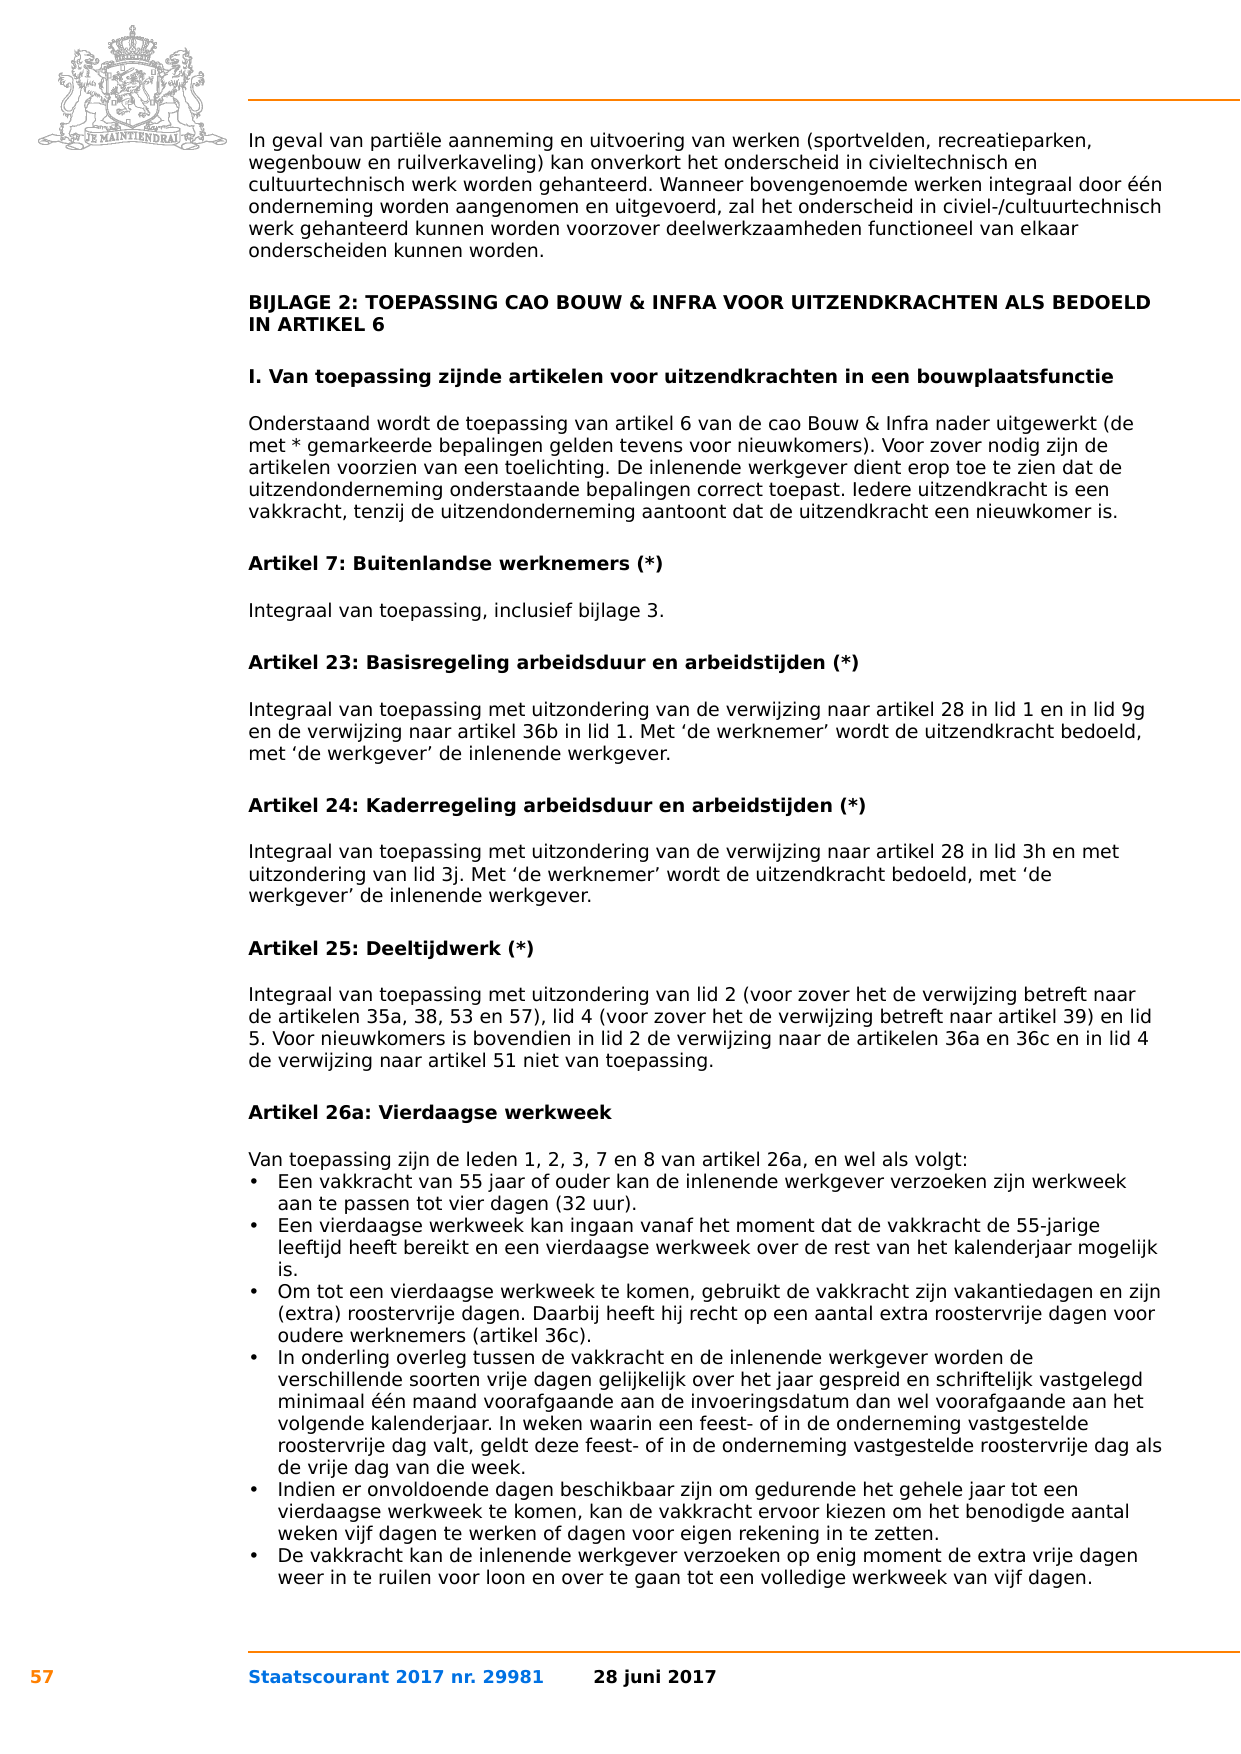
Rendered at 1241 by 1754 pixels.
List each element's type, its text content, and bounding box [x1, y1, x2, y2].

text • Om tot een vierdaagse werkweek te komen, gebruikt de vakkracht zijn vakantiedagen en zijn (extra) roostervrije dagen. Daarbij heeft hij recht op een aantal extra roostervrije dagen voor oudere werknemers (artikel 36c). [248, 1281, 1163, 1347]
subtitle Artikel 25: Deeltijdwerk (*) [248, 937, 1163, 959]
subtitle Artikel 7: Buitenlandse werknemers (*) [248, 553, 1163, 574]
text Onderstaand wordt de toepassing van artikel 6 van de cao Bouw & Infra nader uitgewerkt (de met * gemarkeerde bepalingen gelden tevens voor nieuwkomers). Voor zover nodig zijn de artikelen voorzien van een toelichting. De inlenende werkgever dient erop toe te zien dat de uitzendonderneming onderstaande bepalingen correct toepast. Iedere uitzendkracht is een vakkracht, tenzij de uitzendonderneming aantoont dat de uitzendkracht een nieuwkomer is. [248, 413, 1163, 523]
subtitle Artikel 23: Basisregeling arbeidsduur en arbeidstijden (*) [248, 652, 1163, 673]
subtitle Artikel 24: Kaderregeling arbeidsduur en arbeidstijden (*) [248, 794, 1163, 816]
picture [38, 25, 227, 150]
text Integraal van toepassing, inclusief bijlage 3. [248, 599, 1163, 622]
text Integraal van toepassing met uitzondering van lid 2 (voor zover het de verwijzing betreft naar de artikelen 35a, 38, 53 en 57), lid 4 (voor zover het de verwijzing betreft naar artikel 39) en lid 5. Voor nieuwkomers is bovendien in lid 2 de verwijzing naar de artikelen 36a en 36c en in lid 4 de verwijzing naar artikel 51 niet van toepassing. [248, 984, 1163, 1072]
text • Een vakkracht van 55 jaar of ouder kan de inlenende werkgever verzoeken zijn werkweek aan te passen tot vier dagen (32 uur). [248, 1171, 1163, 1215]
subtitle Artikel 26a: Vierdaagse werkweek [248, 1102, 1163, 1124]
text • In onderling overleg tussen de vakkracht en de inlenende werkgever worden de verschillende soorten vrije dagen gelijkelijk over het jaar gespreid en schriftelijk vastgelegd minimaal één maand voorafgaande aan de invoeringsdatum dan wel voorafgaande aan het volgende kalenderjaar. In weken waarin een feest- of in de onderneming vastgestelde roostervrije dag valt, geldt deze feest- of in de onderneming vastgestelde roostervrije dag als de vrije dag van die week. [248, 1347, 1163, 1479]
text • De vakkracht kan de inlenende werkgever verzoeken op enig moment de extra vrije dagen weer in te ruilen voor loon en over te gaan tot een volledige werkweek van vijf dagen. [248, 1545, 1163, 1589]
text Van toepassing zijn de leden 1, 2, 3, 7 en 8 van artikel 26a, en wel als volgt: [248, 1149, 1163, 1171]
subtitle BIJLAGE 2: TOEPASSING CAO BOUW & INFRA VOOR UITZENDKRACHTEN ALS BEDOELD IN ARTIKEL 6 [248, 292, 1163, 336]
text Integraal van toepassing met uitzondering van de verwijzing naar artikel 28 in lid 1 en in lid 9g en de verwijzing naar artikel 36b in lid 1. Met ‘de werknemer’ wordt de uitzendkracht bedoeld, met ‘de werkgever’ de inlenende werkgever. [248, 698, 1163, 764]
text • Indien er onvoldoende dagen beschikbaar zijn om gedurende het gehele jaar tot een vierdaagse werkweek te komen, kan de vakkracht ervoor kiezen om het benodigde aantal weken vijf dagen te werken of dagen voor eigen rekening in te zetten. [248, 1479, 1163, 1545]
text In geval van partiële aanneming en uitvoering van werken (sportvelden, recreatieparken, wegenbouw en ruilverkaveling) kan onverkort het onderscheid in civieltechnisch en cultuurtechnisch werk worden gehanteerd. Wanneer bovengenoemde werken integraal door één onderneming worden aangenomen en uitgevoerd, zal het onderscheid in civiel-/cultuurtechnisch werk gehanteerd kunnen worden voorzover deelwerkzaamheden functioneel van elkaar onderscheiden kunnen worden. [248, 130, 1163, 262]
text • Een vierdaagse werkweek kan ingaan vanaf het moment dat de vakkracht de 55-jarige leeftijd heeft bereikt en een vierdaagse werkweek over de rest van het kalenderjaar mogelijk is. [248, 1215, 1163, 1281]
text Integraal van toepassing met uitzondering van de verwijzing naar artikel 28 in lid 3h en met uitzondering van lid 3j. Met ‘de werknemer’ wordt de uitzendkracht bedoeld, met ‘de werkgever’ de inlenende werkgever. [248, 841, 1163, 907]
subtitle I. Van toepassing zijnde artikelen voor uitzendkrachten in een bouwplaatsfunctie [248, 366, 1163, 388]
